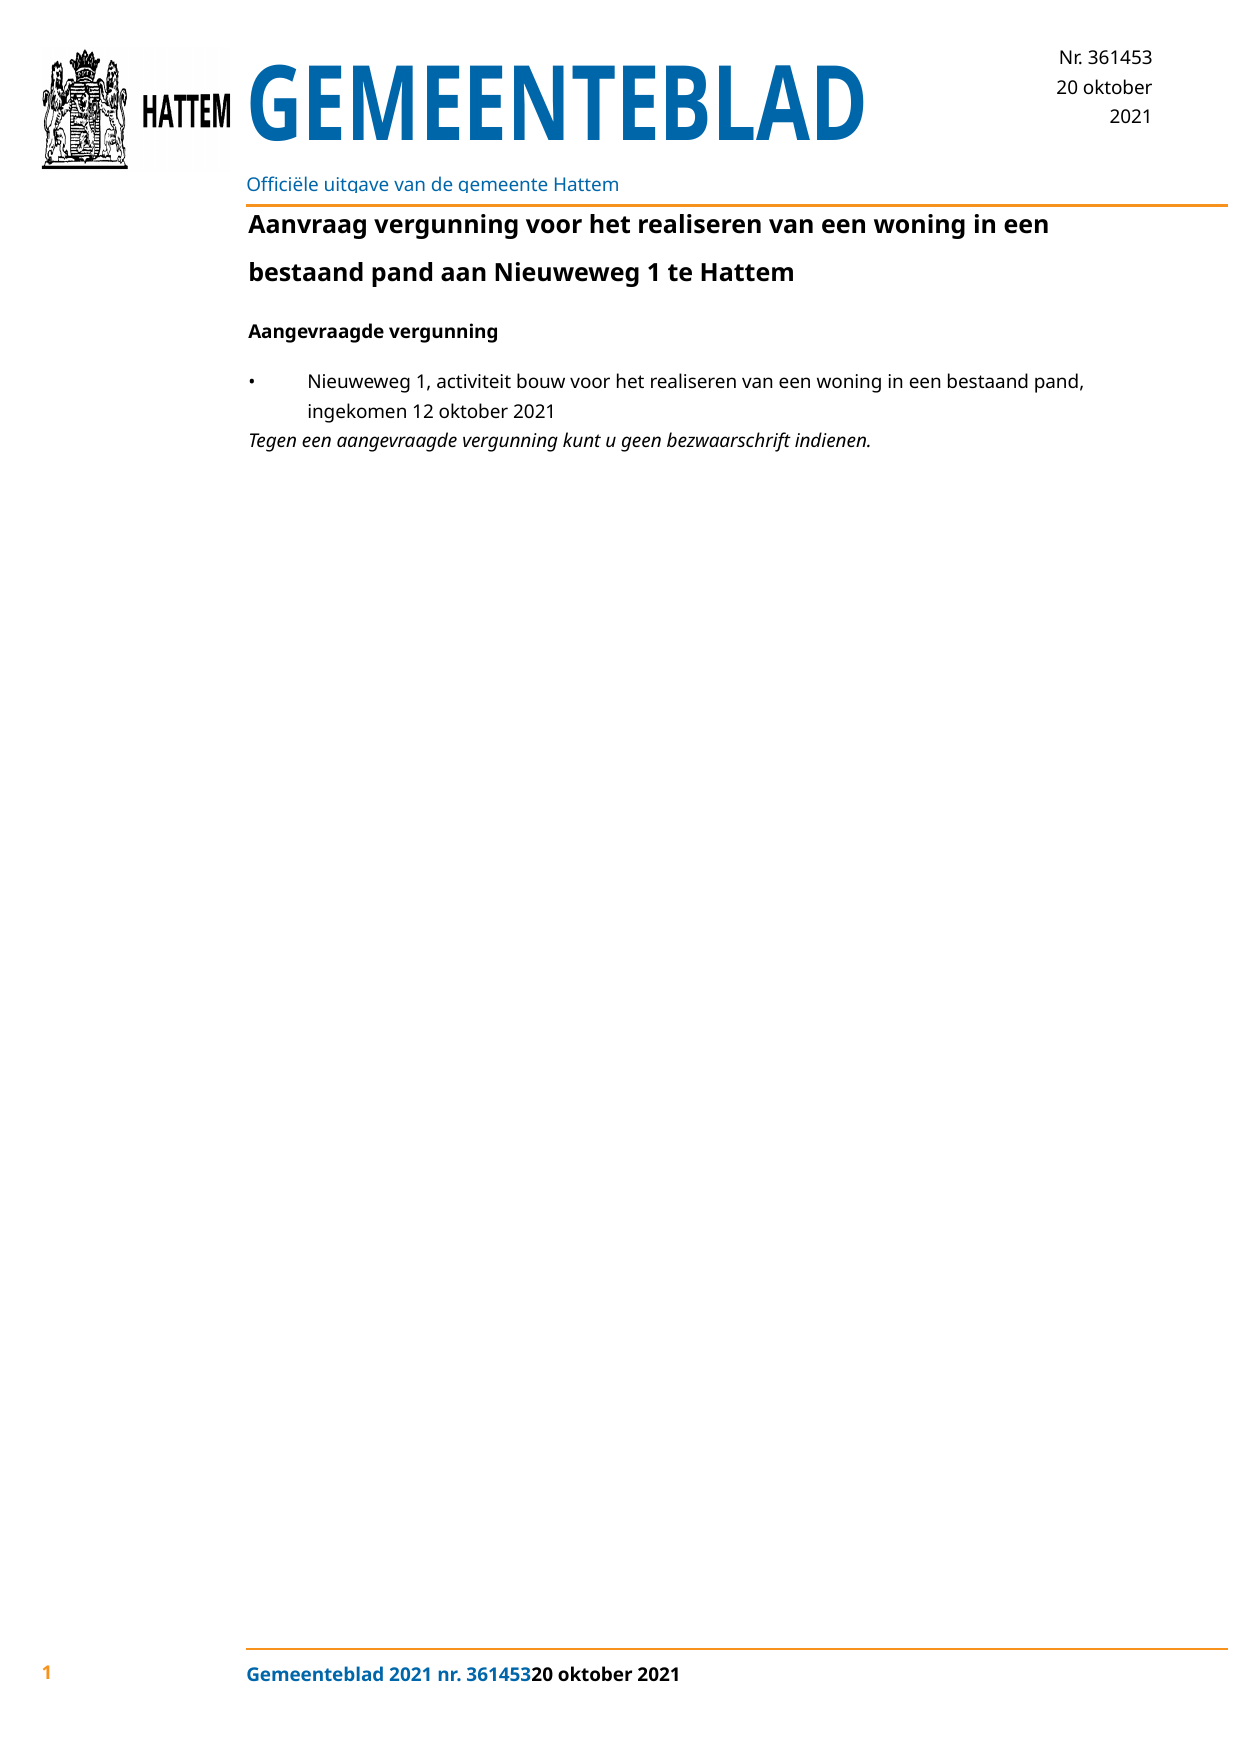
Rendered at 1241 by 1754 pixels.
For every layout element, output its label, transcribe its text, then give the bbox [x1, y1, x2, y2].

text Aangevraagde vergunning [248, 318, 1152, 344]
text Aanvraag vergunning voor het realiseren van een woning in een bestaand pand aan Nieuweweg 1 te Hattem [248, 207, 1152, 288]
picture [41, 47, 231, 172]
text Tegen een aangevraagde vergunning kunt u geen bezwaarschrift indienen. [248, 427, 1152, 453]
list Nieuweweg 1, activiteit bouw voor het realiseren van een woning in een bestaand pand, ingekomen 12 oktober 2021 [248, 368, 1152, 424]
